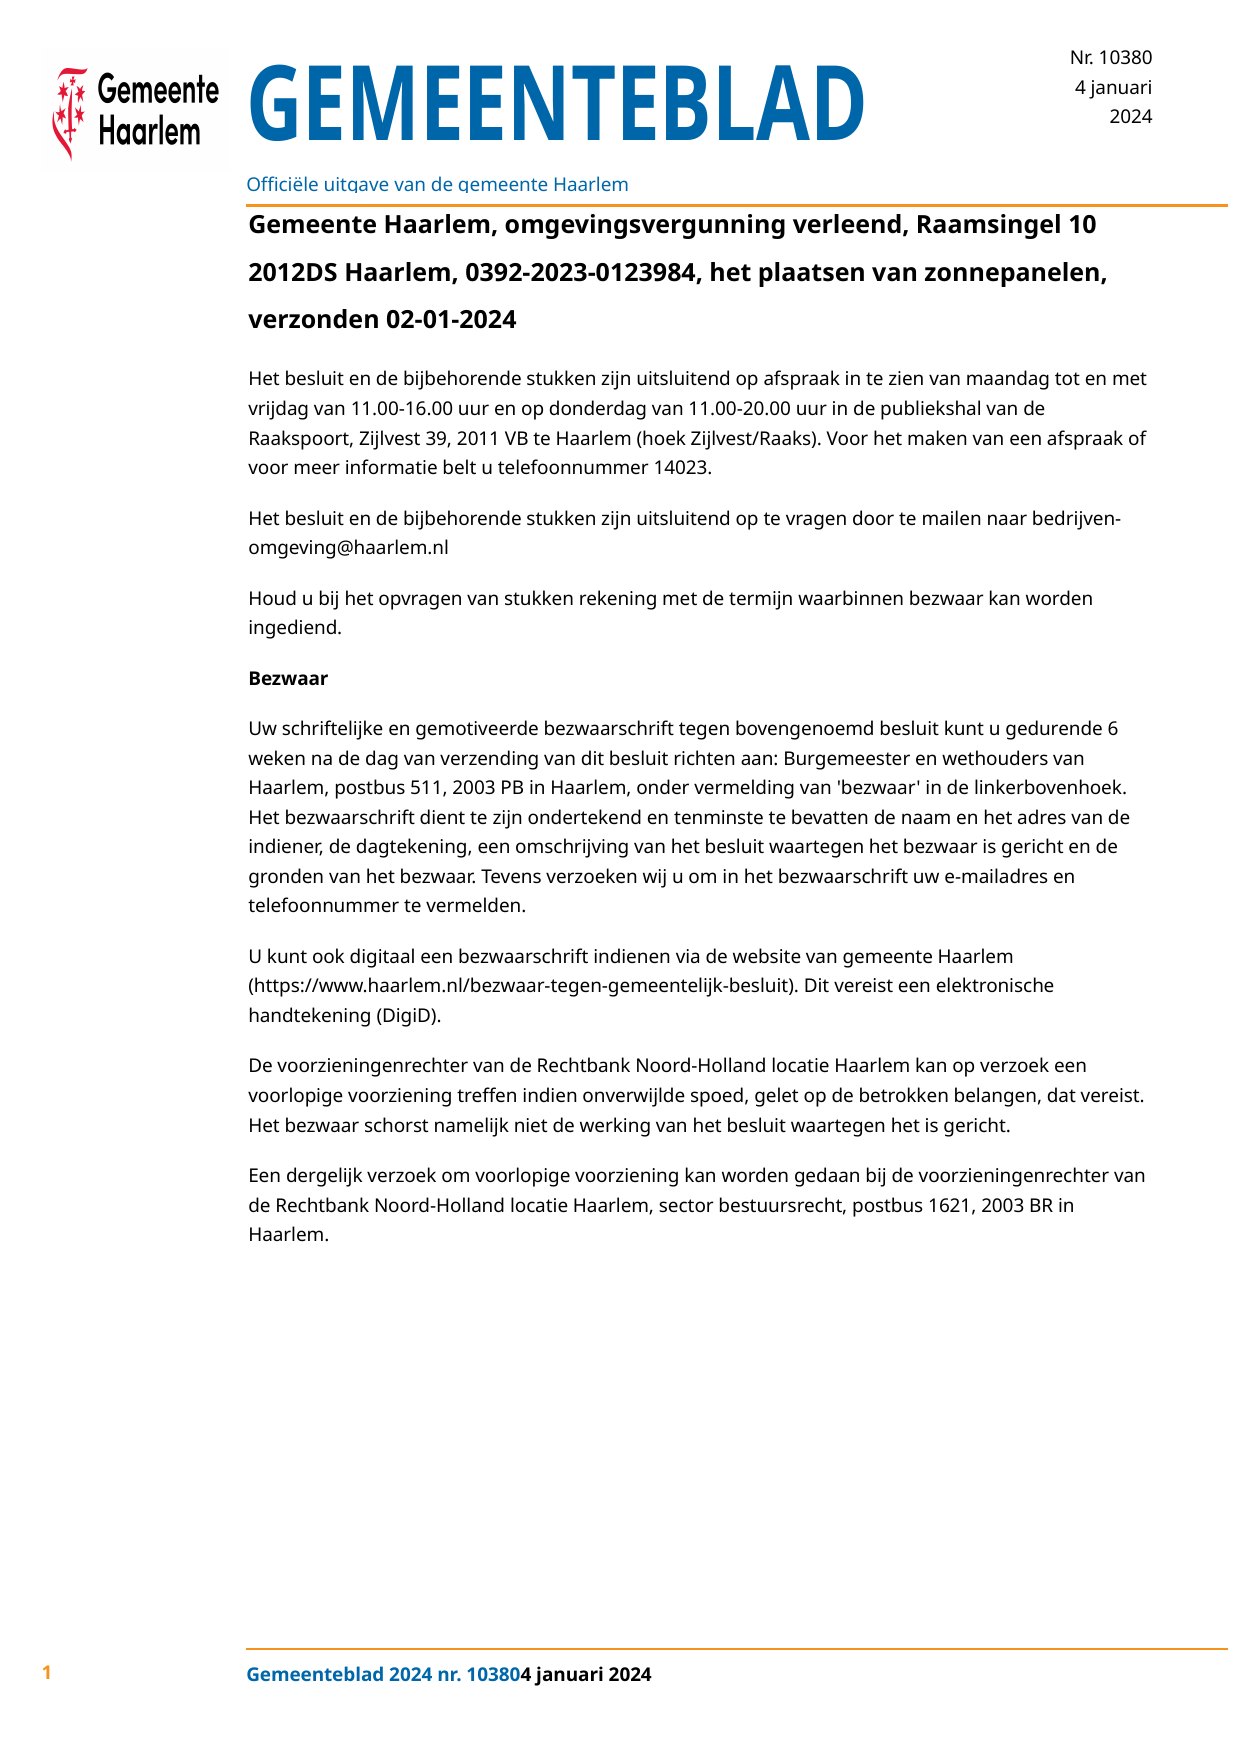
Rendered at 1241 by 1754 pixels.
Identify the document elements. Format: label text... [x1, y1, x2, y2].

text Het besluit en de bijbehorende stukken zijn uitsluitend op afspraak in te zien van maandag tot en met vrijdag van 11.00-16.00 uur en op donderdag van 11.00-20.00 uur in de publiekshal van de Raakspoort, Zijlvest 39, 2011 VB te Haarlem (hoek Zijlvest/Raaks). Voor het maken van een afspraak of voor meer informatie belt u telefoonnummer 14023. [248, 366, 1152, 480]
text Gemeente Haarlem, omgevingsvergunning verleend, Raamsingel 10 2012DS Haarlem, 0392-2023-0123984, het plaatsen van zonnepanelen, verzonden 02-01-2024 [248, 207, 1152, 336]
text Houd u bij het opvragen van stukken rekening met de termijn waarbinnen bezwaar kan worden ingediend. [248, 585, 1152, 640]
text U kunt ook digitaal een bezwaarschrift indienen via de website van gemeente Haarlem (https://www.haarlem.nl/bezwaar-tegen-gemeentelijk-besluit). Dit vereist een elektronische handtekening (DigiD). [248, 943, 1152, 1028]
text Uw schriftelijke en gemotiveerde bezwaarschrift tegen bovengenoemd besluit kunt u gedurende 6 weken na de dag van verzending van dit besluit richten aan: Burgemeester en wethouders van Haarlem, postbus 511, 2003 PB in Haarlem, onder vermelding van 'bezwaar' in de linkerbovenhoek. Het bezwaarschrift dient te zijn ondertekend en tenminste te bevatten de naam en het adres van de indiener, de dagtekening, een omschrijving van het besluit waartegen het bezwaar is gericht en de gronden van het bezwaar. Tevens verzoeken wij u om in het bezwaarschrift uw e-mailadres en telefoonnummer te vermelden. [248, 715, 1152, 918]
text Bezwaar [248, 665, 1152, 690]
text De voorzieningenrechter van de Rechtbank Noord-Holland locatie Haarlem kan op verzoek een voorlopige voorziening treffen indien onverwijlde spoed, gelet op de betrokken belangen, dat vereist. Het bezwaar schorst namelijk niet de werking van het besluit waartegen het is gericht. [248, 1053, 1152, 1137]
text Een dergelijk verzoek om voorlopige voorziening kan worden gedaan bij de voorzieningenrechter van de Rechtbank Noord-Holland locatie Haarlem, sector bestuursrecht, postbus 1621, 2003 BR in Haarlem. [248, 1162, 1152, 1247]
picture [41, 47, 231, 172]
text Het besluit en de bijbehorende stukken zijn uitsluitend op te vragen door te mailen naar bedrijven-omgeving@haarlem.nl [248, 505, 1152, 560]
